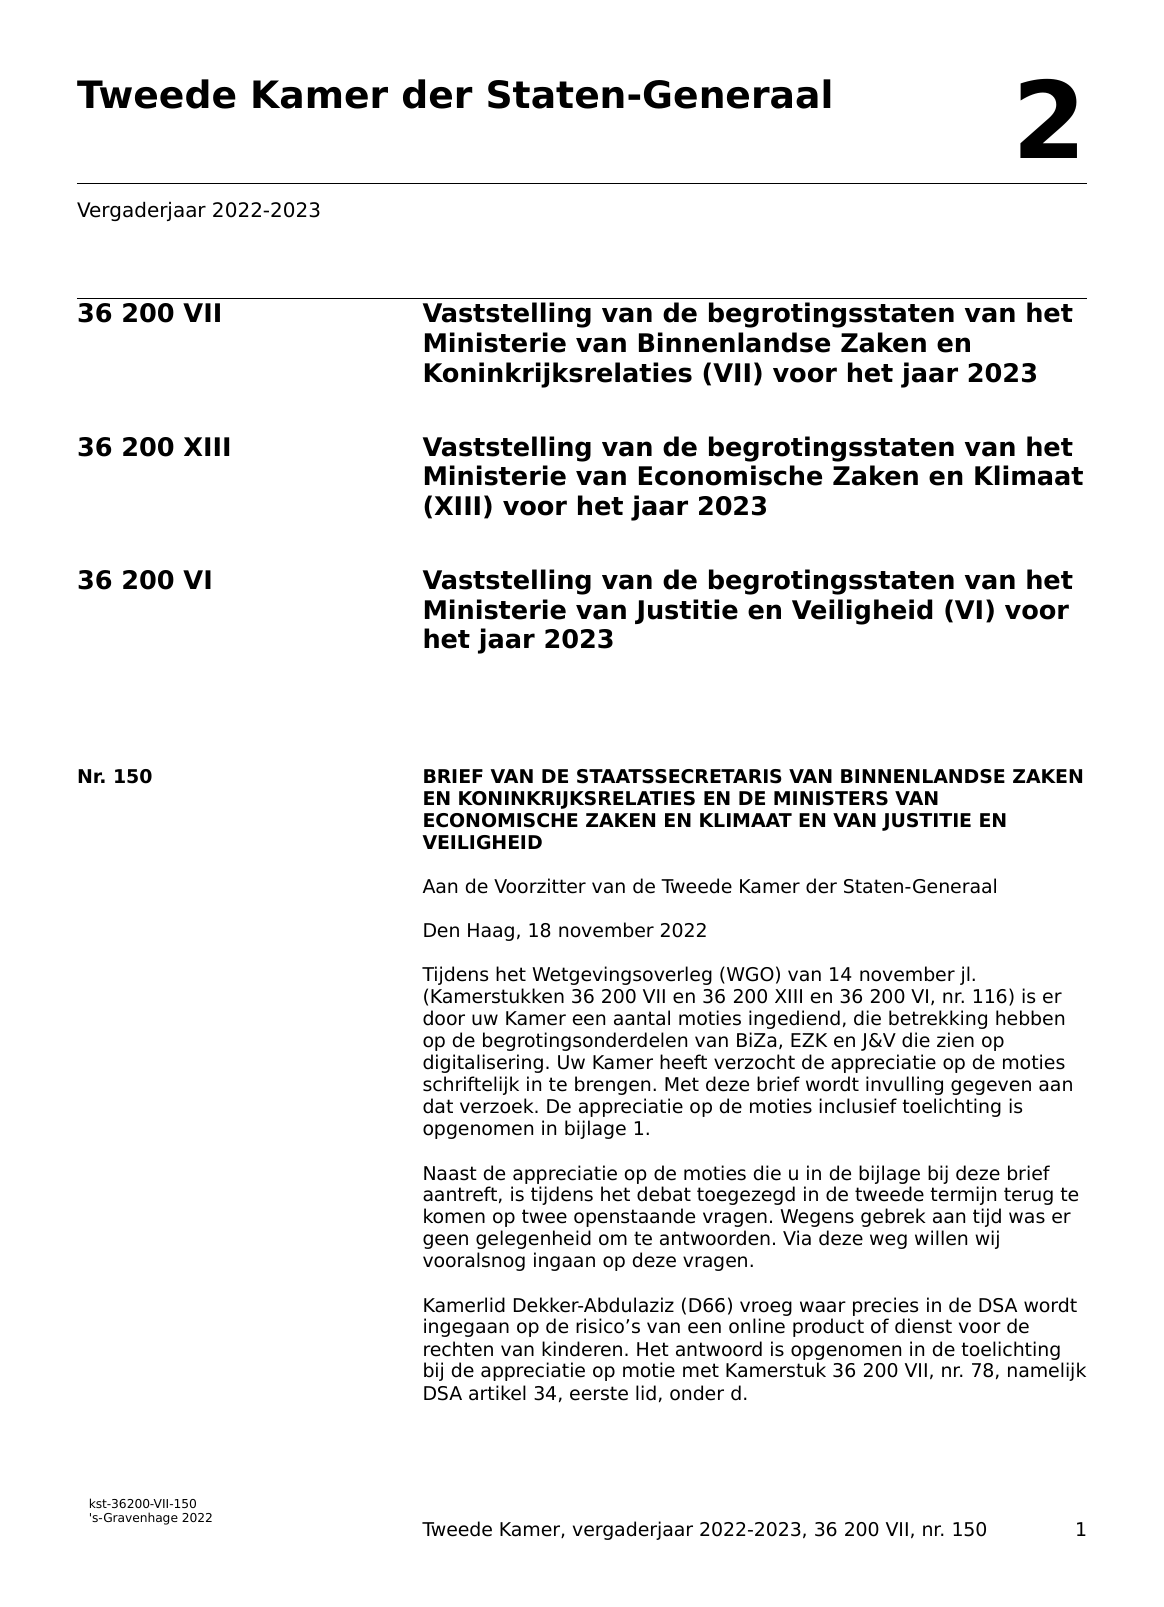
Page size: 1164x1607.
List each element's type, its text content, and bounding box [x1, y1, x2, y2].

subtitle 36 200 VII Vaststelling van de begrotingsstaten van het Ministerie van Binnenlandse Zaken en Koninkrijksrelaties (VII) voor het jaar 2023 [77, 299, 1087, 388]
table_header Tweede Kamer der Staten-Generaal [77, 59, 886, 183]
subtitle 36 200 XIII Vaststelling van de begrotingsstaten van het Ministerie van Economische Zaken en Klimaat (XIII) voor het jaar 2023 [77, 432, 1087, 521]
text Den Haag, 18 november 2022 [422, 920, 1087, 942]
text 's-Gravenhage 2022 [88, 1511, 323, 1525]
text Naast de appreciatie op de moties die u in de bijlage bij deze brief aantreft, is tijdens het debat toegezegd in de tweede termijn terug te komen op twee openstaande vragen. Wegens gebrek aan tijd was er geen gelegenheid om te antwoorden. Via deze weg willen wij vooralsnog ingaan op deze vragen. [422, 1162, 1087, 1272]
text Kamerlid Dekker-Abdulaziz (D66) vroeg waar precies in de DSA wordt ingegaan op de risico’s van een online product of dienst voor de rechten van kinderen. Het antwoord is opgenomen in de toelichting bij de appreciatie op motie met Kamerstuk 36 200 VII, nr. 78, namelijk DSA artikel 34, eerste lid, onder d. [422, 1294, 1087, 1404]
subtitle Nr. 150 BRIEF VAN DE STAATSSECRETARIS VAN BINNENLANDSE ZAKEN EN KONINKRIJKSRELATIES EN DE MINISTERS VAN ECONOMISCHE ZAKEN EN KLIMAAT EN VAN JUSTITIE EN VEILIGHEID [77, 766, 1087, 854]
table_cell Vergaderjaar 2022-2023 [77, 184, 1087, 298]
table_header 2 [886, 59, 1087, 183]
subtitle 36 200 VI Vaststelling van de begrotingsstaten van het Ministerie van Justitie en Veiligheid (VI) voor het jaar 2023 [77, 566, 1087, 655]
text Tijdens het Wetgevingsoverleg (WGO) van 14 november jl. (Kamerstukken 36 200 VII en 36 200 XIII en 36 200 VI, nr. 116) is er door uw Kamer een aantal moties ingediend, die betrekking hebben op de begrotingsonderdelen van BiZa, EZK en J&V die zien op digitalisering. Uw Kamer heeft verzocht de appreciatie op de moties schriftelijk in te brengen. Met deze brief wordt invulling gegeven aan dat verzoek. De appreciatie op de moties inclusief toelichting is opgenomen in bijlage 1. [422, 964, 1087, 1140]
text kst-36200-VII-150 [88, 1497, 323, 1511]
text Aan de Voorzitter van de Tweede Kamer der Staten-Generaal [422, 876, 1087, 898]
